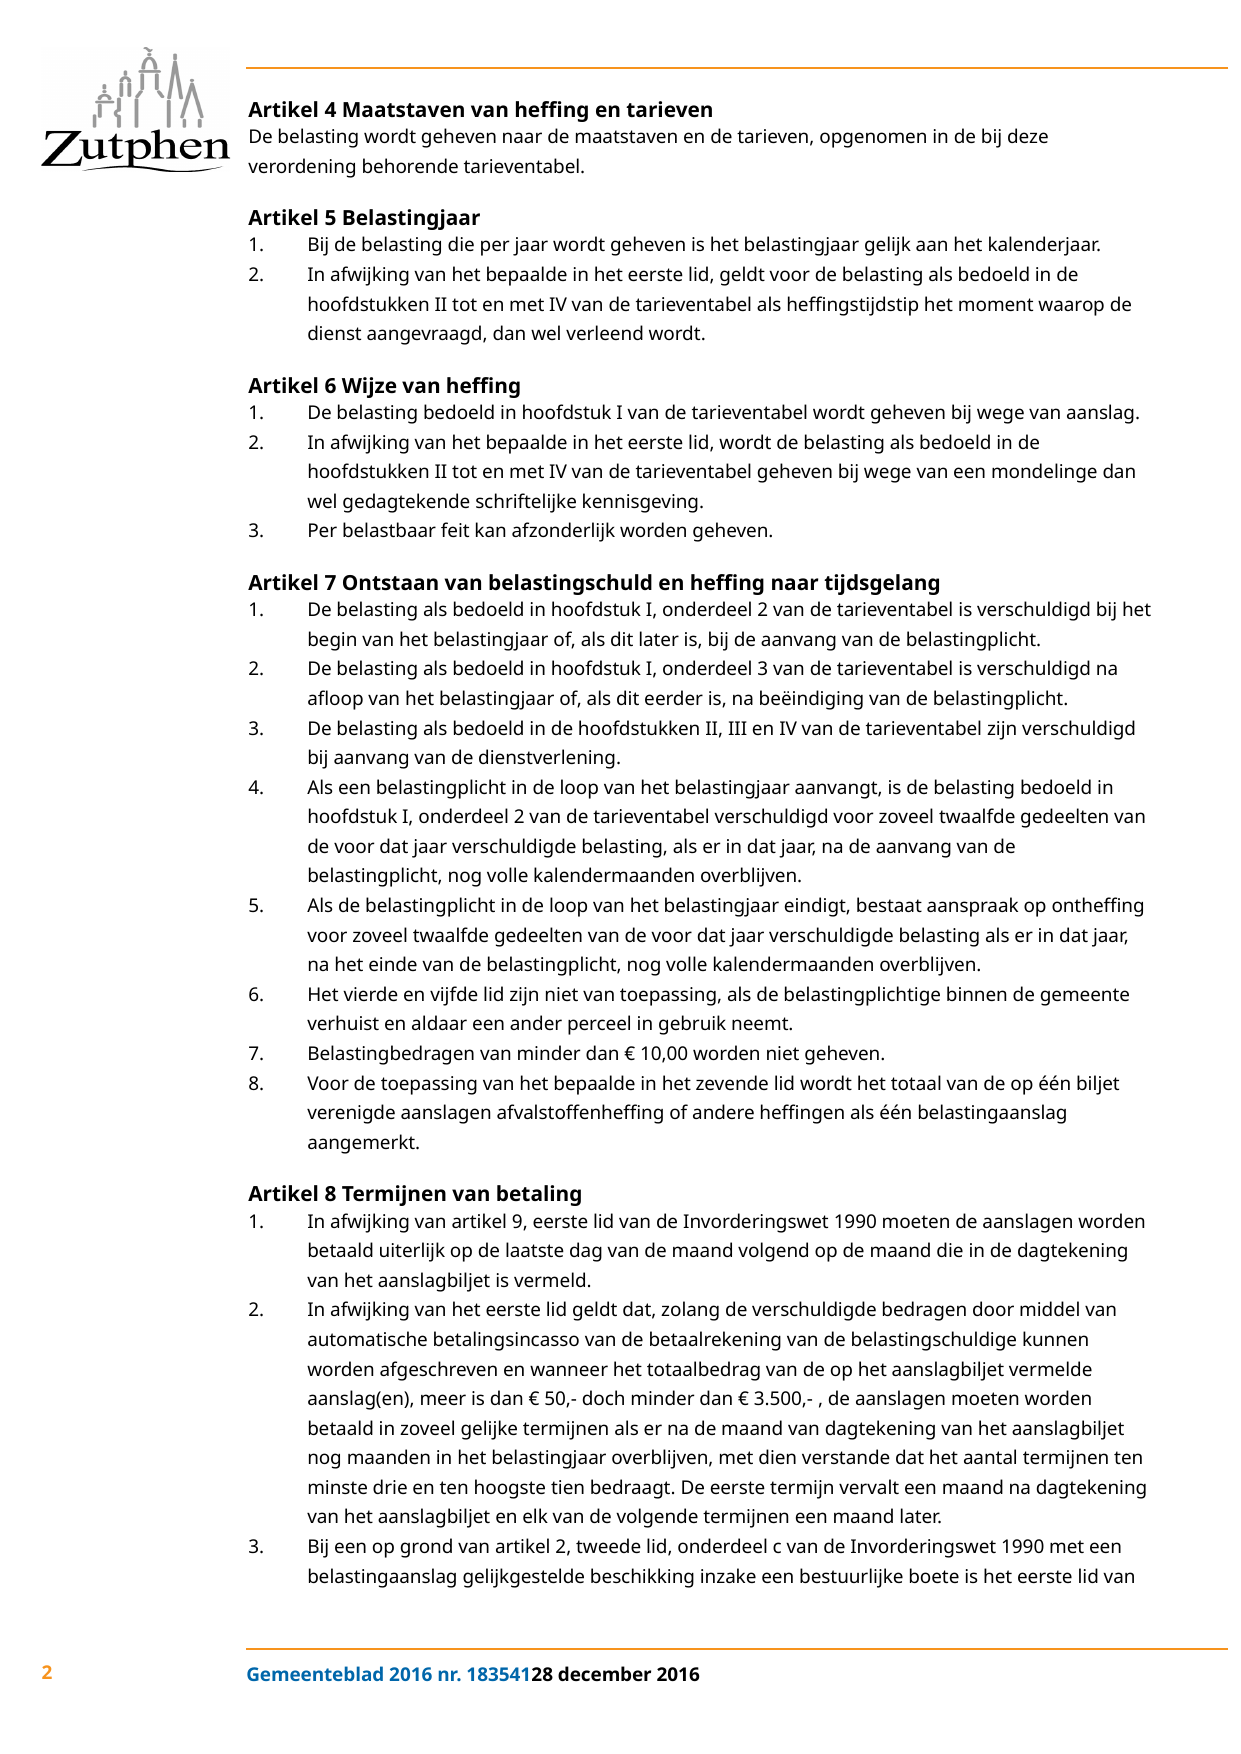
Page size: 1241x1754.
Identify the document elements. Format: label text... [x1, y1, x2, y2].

list Bij een op grond van artikel 2, tweede lid, onderdeel c van de Invorderingswet 1990 met een belastingaanslag gelijkgestelde beschikking inzake een bestuurlijke boete is het eerste lid van [248, 1533, 1152, 1588]
text Artikel 5 Belastingjaar [248, 203, 1152, 232]
list Bij de belasting die per jaar wordt geheven is het belastingjaar gelijk aan het kalenderjaar. [248, 232, 1152, 257]
text Artikel 6 Wijze van heffing [248, 371, 1152, 399]
list In afwijking van het eerste lid geldt dat, zolang de verschuldigde bedragen door middel van automatische betalingsincasso van de betaalrekening van de belastingschuldige kunnen worden afgeschreven en wanneer het totaalbedrag van de op het aanslagbiljet vermelde aanslag(en), meer is dan € 50,- doch minder dan € 3.500,- , de aanslagen moeten worden betaald in zoveel gelijke termijnen als er na de maand van dagtekening van het aanslagbiljet nog maanden in het belastingjaar overblijven, met dien verstande dat het aantal termijnen ten minste drie en ten hoogste tien bedraagt. De eerste termijn vervalt een maand na dagtekening van het aanslagbiljet en elk van de volgende termijnen een maand later. [248, 1297, 1152, 1529]
list In afwijking van het bepaalde in het eerste lid, wordt de belasting als bedoeld in de hoofdstukken II tot en met IV van de tarieventabel geheven bij wege van een mondelinge dan wel gedagtekende schriftelijke kennisgeving. [248, 429, 1152, 514]
text Artikel 4 Maatstaven van heffing en tarieven [248, 95, 1152, 123]
list De belasting bedoeld in hoofdstuk I van de tarieventabel wordt geheven bij wege van aanslag. [248, 399, 1152, 425]
list Het vierde en vijfde lid zijn niet van toepassing, als de belastingplichtige binnen de gemeente verhuist en aldaar een ander perceel in gebruik neemt. [248, 981, 1152, 1036]
list Per belastbaar feit kan afzonderlijk worden geheven. [248, 518, 1152, 543]
text De belasting wordt geheven naar de maatstaven en de tarieven, opgenomen in de bij deze verordening behorende tarieventabel. [248, 123, 1152, 178]
list Voor de toepassing van het bepaalde in het zevende lid wordt het totaal van de op één biljet verenigde aanslagen afvalstoffenheffing of andere heffingen als één belastingaanslag aangemerkt. [248, 1070, 1152, 1155]
list Belastingbedragen van minder dan € 10,00 worden niet geheven. [248, 1040, 1152, 1066]
text Artikel 8 Termijnen van betaling [248, 1179, 1152, 1208]
list Als een belastingplicht in de loop van het belastingjaar aanvangt, is de belasting bedoeld in hoofdstuk I, onderdeel 2 van de tarieventabel verschuldigd voor zoveel twaalfde gedeelten van de voor dat jaar verschuldigde belasting, als er in dat jaar, na de aanvang van de belastingplicht, nog volle kalendermaanden overblijven. [248, 774, 1152, 888]
list In afwijking van artikel 9, eerste lid van de Invorderingswet 1990 moeten de aanslagen worden betaald uiterlijk op de laatste dag van de maand volgend op de maand die in de dagtekening van het aanslagbiljet is vermeld. [248, 1208, 1152, 1293]
list De belasting als bedoeld in de hoofdstukken II, III en IV van de tarieventabel zijn verschuldigd bij aanvang van de dienstverlening. [248, 715, 1152, 770]
list Als de belastingplicht in de loop van het belastingjaar eindigt, bestaat aanspraak op ontheffing voor zoveel twaalfde gedeelten van de voor dat jaar verschuldigde belasting als er in dat jaar, na het einde van de belastingplicht, nog volle kalendermaanden overblijven. [248, 892, 1152, 977]
list In afwijking van het bepaalde in het eerste lid, geldt voor de belasting als bedoeld in de hoofdstukken II tot en met IV van de tarieventabel als heffingstijdstip het moment waarop de dienst aangevraagd, dan wel verleend wordt. [248, 261, 1152, 346]
picture [41, 47, 231, 172]
list De belasting als bedoeld in hoofdstuk I, onderdeel 2 van de tarieventabel is verschuldigd bij het begin van het belastingjaar of, als dit later is, bij de aanvang van de belastingplicht. [248, 596, 1152, 652]
text Artikel 7 Ontstaan van belastingschuld en heffing naar tijdsgelang [248, 568, 1152, 596]
list De belasting als bedoeld in hoofdstuk I, onderdeel 3 van de tarieventabel is verschuldigd na afloop van het belastingjaar of, als dit eerder is, na beëindiging van de belastingplicht. [248, 656, 1152, 711]
